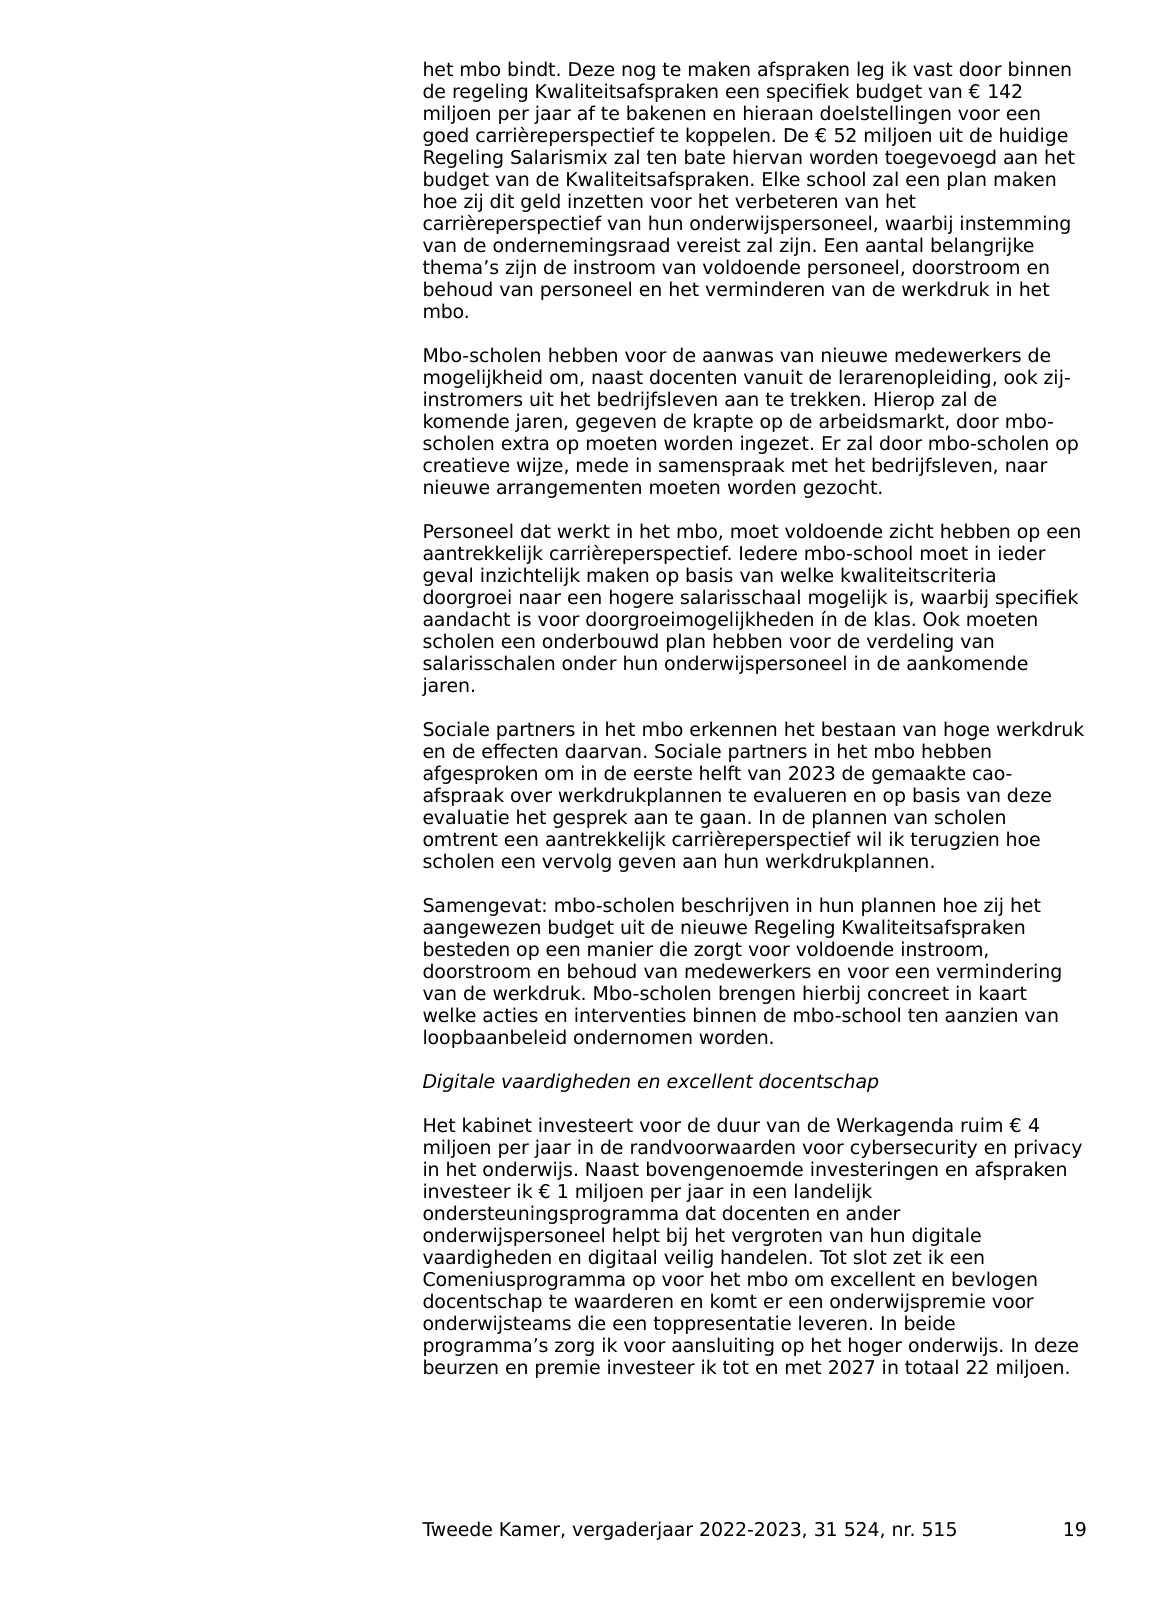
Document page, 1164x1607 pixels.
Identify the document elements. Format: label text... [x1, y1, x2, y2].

text Samengevat: mbo-scholen beschrijven in hun plannen hoe zij het aangewezen budget uit de nieuwe Regeling Kwaliteitsafspraken besteden op een manier die zorgt voor voldoende instroom, doorstroom en behoud van medewerkers en voor een vermindering van de werkdruk. Mbo-scholen brengen hierbij concreet in kaart welke acties en interventies binnen de mbo-school ten aanzien van loopbaanbeleid ondernomen worden. [422, 895, 1087, 1049]
text het mbo bindt. Deze nog te maken afspraken leg ik vast door binnen de regeling Kwaliteitsafspraken een specifiek budget van € 142 miljoen per jaar af te bakenen en hieraan doelstellingen voor een goed carrièreperspectief te koppelen. De € 52 miljoen uit de huidige Regeling Salarismix zal ten bate hiervan worden toegevoegd aan het budget van de Kwaliteitsafspraken. Elke school zal een plan maken hoe zij dit geld inzetten voor het verbeteren van het carrièreperspectief van hun onderwijspersoneel, waarbij instemming van de ondernemingsraad vereist zal zijn. Een aantal belangrijke thema’s zijn de instroom van voldoende personeel, doorstroom en behoud van personeel en het verminderen van de werkdruk in het mbo. [422, 59, 1087, 323]
text Het kabinet investeert voor de duur van de Werkagenda ruim € 4 miljoen per jaar in de randvoorwaarden voor cybersecurity en privacy in het onderwijs. Naast bovengenoemde investeringen en afspraken investeer ik € 1 miljoen per jaar in een landelijk ondersteuningsprogramma dat docenten en ander onderwijspersoneel helpt bij het vergroten van hun digitale vaardigheden en digitaal veilig handelen. Tot slot zet ik een Comeniusprogramma op voor het mbo om excellent en bevlogen docentschap te waarderen en komt er een onderwijspremie voor onderwijsteams die een toppresentatie leveren. In beide programma’s zorg ik voor aansluiting op het hoger onderwijs. In deze beurzen en premie investeer ik tot en met 2027 in totaal 22 miljoen. [422, 1115, 1087, 1379]
text Mbo-scholen hebben voor de aanwas van nieuwe medewerkers de mogelijkheid om, naast docenten vanuit de lerarenopleiding, ook zij-instromers uit het bedrijfsleven aan te trekken. Hierop zal de komende jaren, gegeven de krapte op de arbeidsmarkt, door mbo-scholen extra op moeten worden ingezet. Er zal door mbo-scholen op creatieve wijze, mede in samenspraak met het bedrijfsleven, naar nieuwe arrangementen moeten worden gezocht. [422, 345, 1087, 499]
text Sociale partners in het mbo erkennen het bestaan van hoge werkdruk en de effecten daarvan. Sociale partners in het mbo hebben afgesproken om in de eerste helft van 2023 de gemaakte cao-afspraak over werkdrukplannen te evalueren en op basis van deze evaluatie het gesprek aan te gaan. In de plannen van scholen omtrent een aantrekkelijk carrièreperspectief wil ik terugzien hoe scholen een vervolg geven aan hun werkdrukplannen. [422, 719, 1087, 873]
text Personeel dat werkt in het mbo, moet voldoende zicht hebben op een aantrekkelijk carrièreperspectief. Iedere mbo-school moet in ieder geval inzichtelijk maken op basis van welke kwaliteitscriteria doorgroei naar een hogere salarisschaal mogelijk is, waarbij specifiek aandacht is voor doorgroeimogelijkheden ín de klas. Ook moeten scholen een onderbouwd plan hebben voor de verdeling van salarisschalen onder hun onderwijspersoneel in de aankomende jaren. [422, 521, 1087, 697]
subtitle Digitale vaardigheden en excellent docentschap [422, 1071, 1087, 1093]
